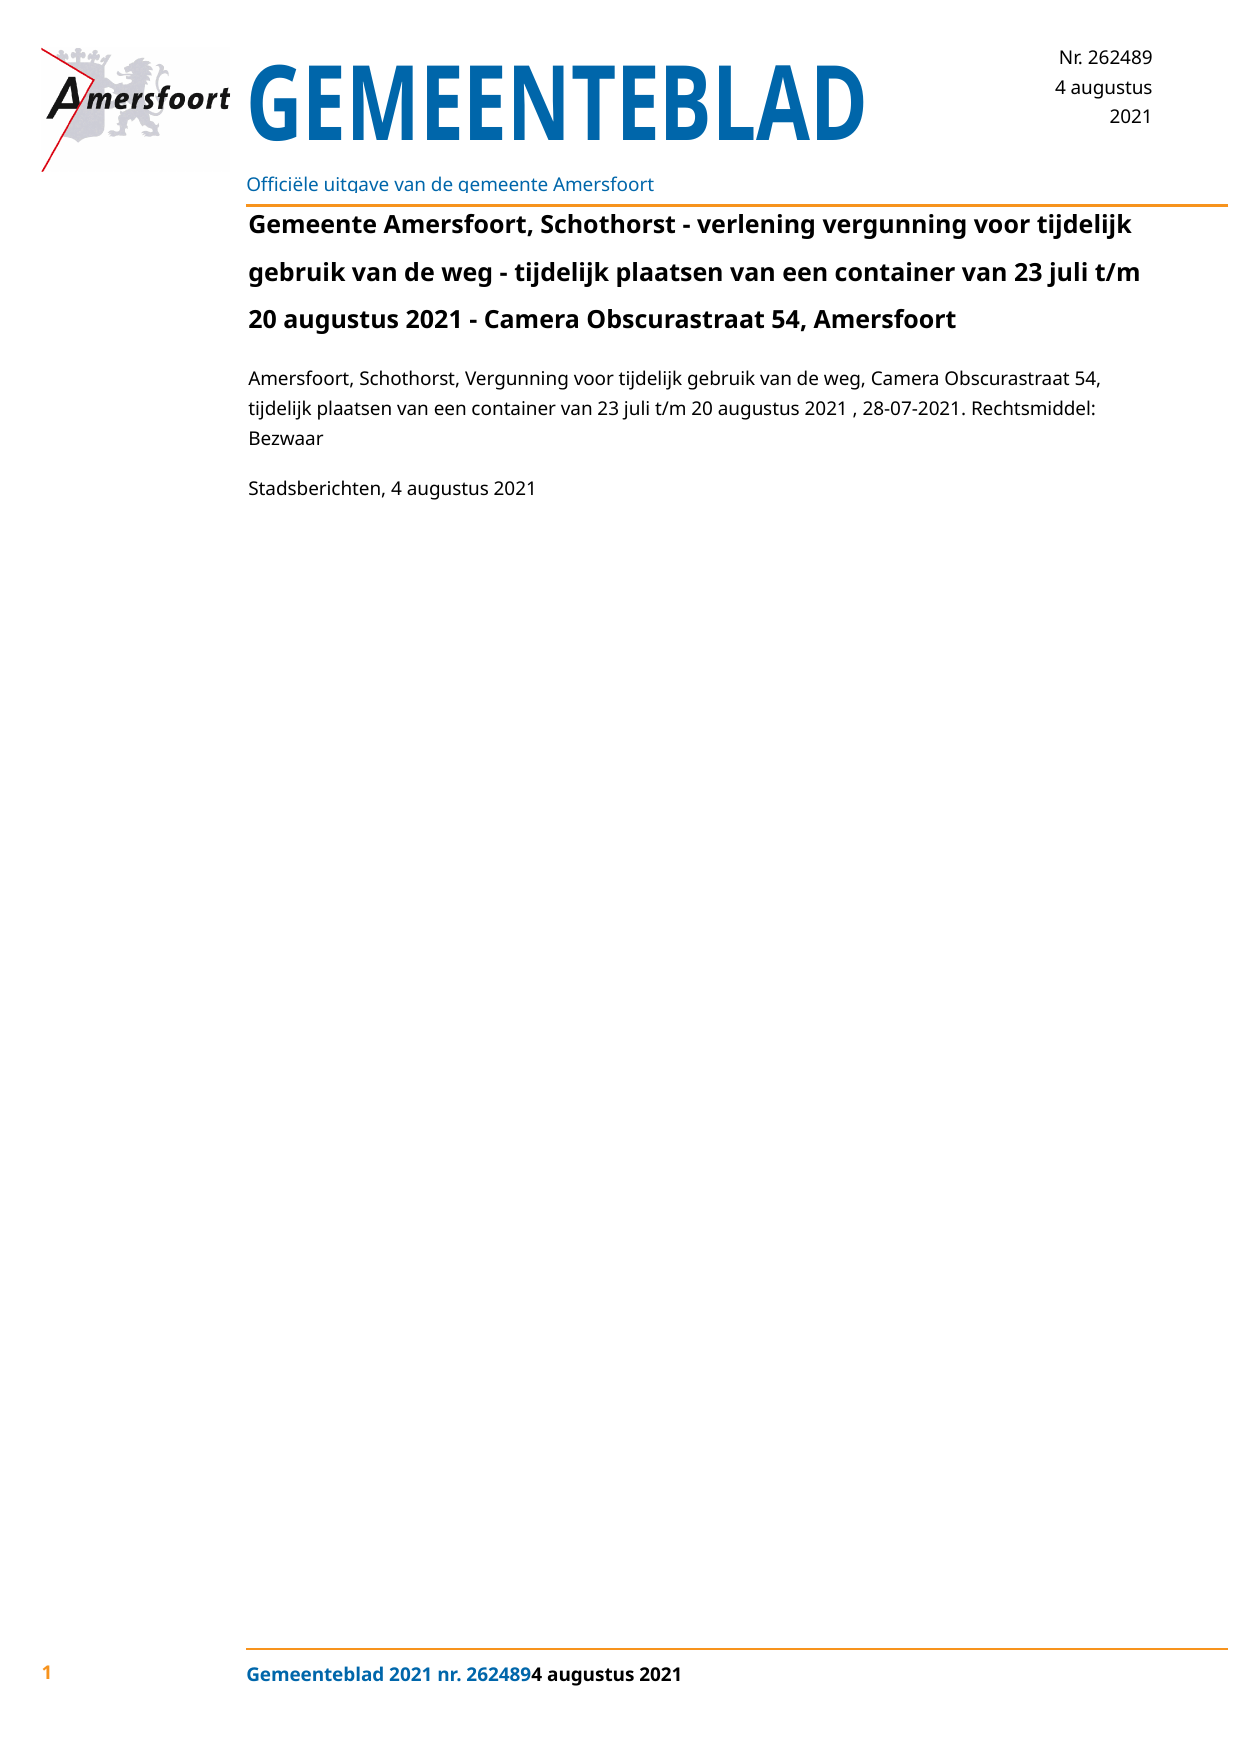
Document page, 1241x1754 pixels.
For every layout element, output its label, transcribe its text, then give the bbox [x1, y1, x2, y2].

text Amersfoort, Schothorst, Vergunning voor tijdelijk gebruik van de weg, Camera Obscurastraat 54, tijdelijk plaatsen van een container van 23 juli t/m 20 augustus 2021 , 28-07-2021. Rechtsmiddel: Bezwaar [248, 366, 1152, 450]
picture [41, 47, 231, 172]
text Stadsberichten, 4 augustus 2021 [248, 475, 1152, 501]
text Gemeente Amersfoort, Schothorst - verlening vergunning voor tijdelijk gebruik van de weg - tijdelijk plaatsen van een container van 23 juli t/m 20 augustus 2021 - Camera Obscurastraat 54, Amersfoort [248, 207, 1152, 336]
